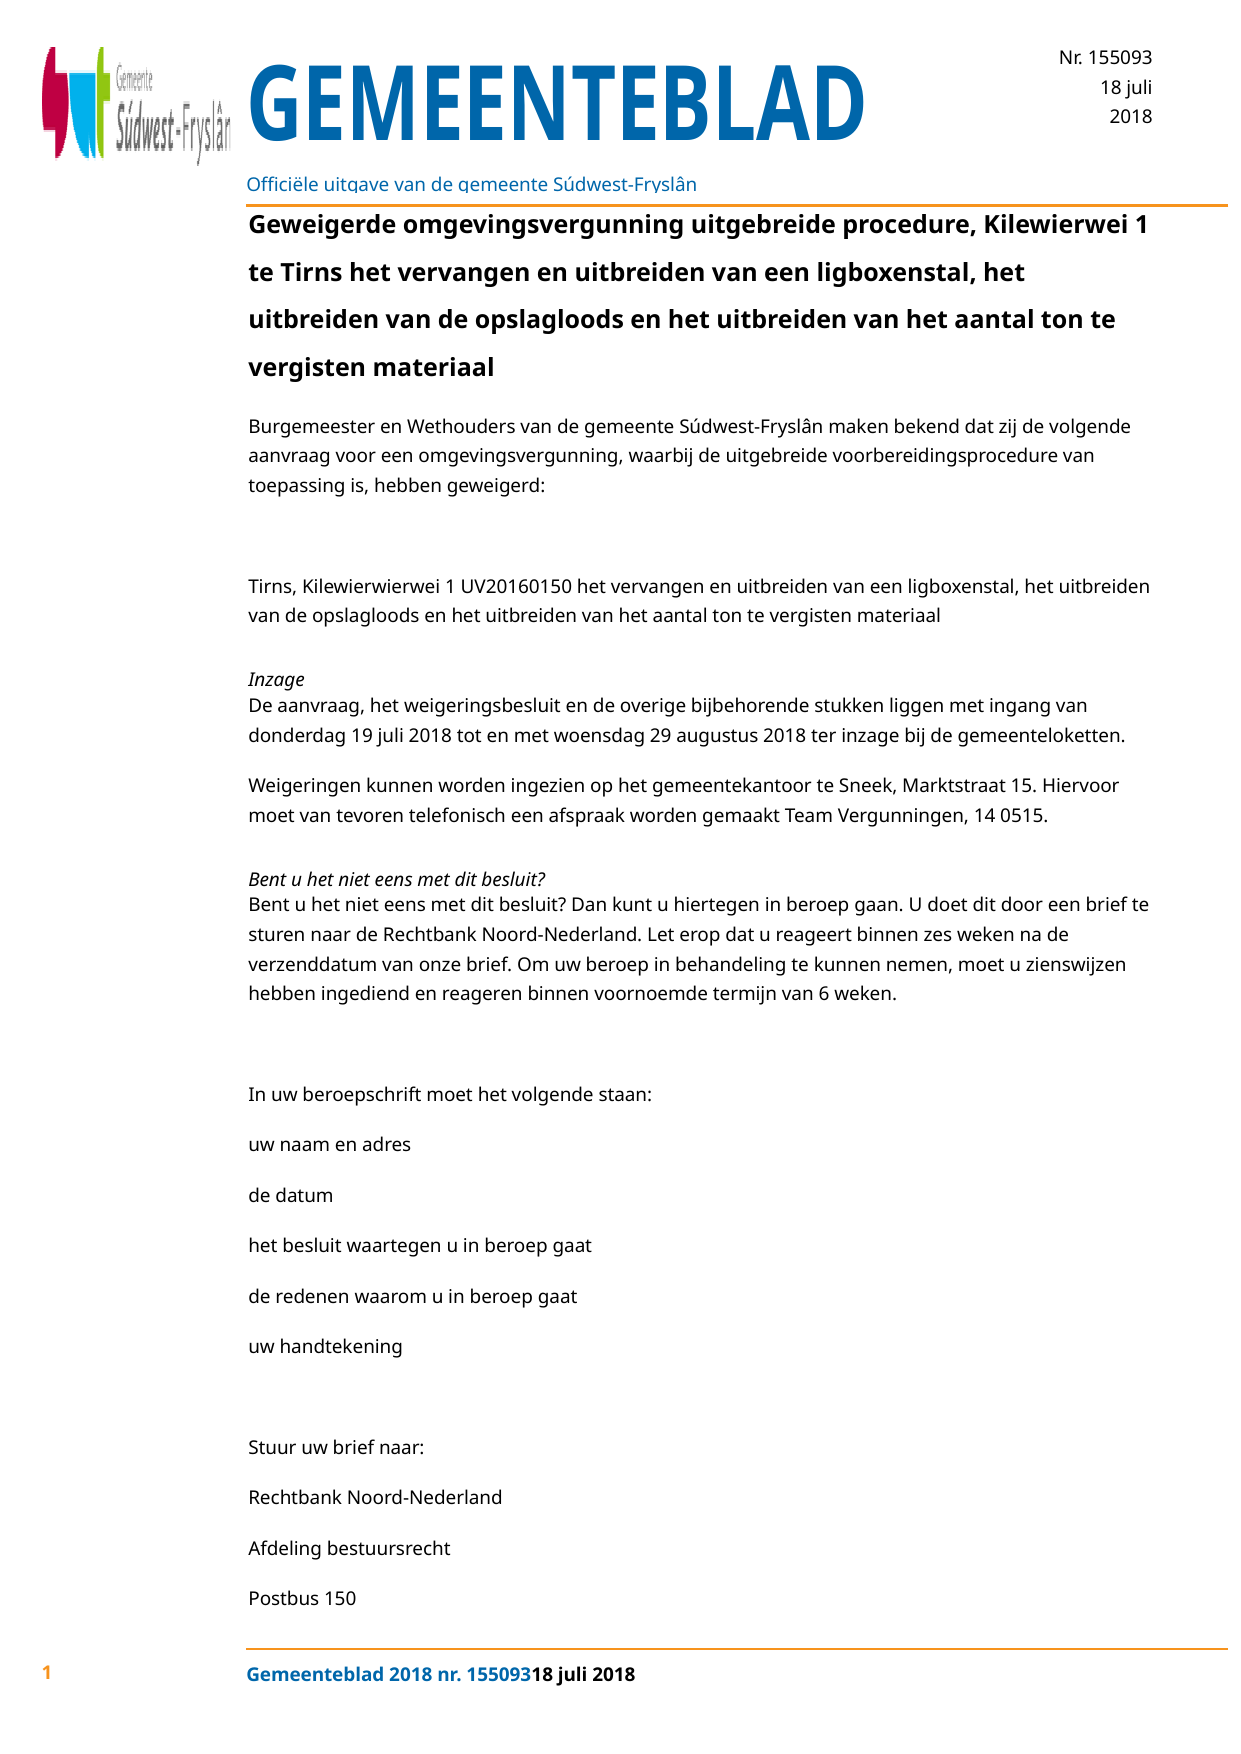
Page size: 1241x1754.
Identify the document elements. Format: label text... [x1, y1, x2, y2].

text de datum [248, 1182, 1152, 1208]
text uw handtekening [248, 1333, 1152, 1359]
picture [41, 47, 231, 172]
text Stuur uw brief naar: [248, 1434, 1152, 1460]
text het besluit waartegen u in beroep gaat [248, 1232, 1152, 1258]
text In uw beroepschrift moet het volgende staan: [248, 1081, 1152, 1107]
text Inzage [248, 667, 1152, 692]
text Bent u het niet eens met dit besluit? Dan kunt u hiertegen in beroep gaan. U doet dit door een brief te sturen naar de Rechtbank Noord-Nederland. Let erop dat u reageert binnen zes weken na de verzenddatum van onze brief. Om uw beroep in behandeling te kunnen nemen, moet u zienswijzen hebben ingediend en reageren binnen voornoemde termijn van 6 weken. [248, 892, 1152, 1006]
text Rechtbank Noord-Nederland [248, 1484, 1152, 1510]
text De aanvraag, het weigeringsbesluit en de overige bijbehorende stukken liggen met ingang van donderdag 19 juli 2018 tot en met woensdag 29 augustus 2018 ter inzage bij de gemeenteloketten. [248, 692, 1152, 748]
text de redenen waarom u in beroep gaat [248, 1283, 1152, 1309]
text Burgemeester en Wethouders van de gemeente Súdwest-Fryslân maken bekend dat zij de volgende aanvraag voor een omgevingsvergunning, waarbij de uitgebreide voorbereidingsprocedure van toepassing is, hebben geweigerd: [248, 413, 1152, 498]
text Geweigerde omgevingsvergunning uitgebreide procedure, Kilewierwei 1 te Tirns het vervangen en uitbreiden van een ligboxenstal, het uitbreiden van de opslagloods en het uitbreiden van het aantal ton te vergisten materiaal [248, 207, 1152, 384]
text Afdeling bestuursrecht [248, 1535, 1152, 1561]
text uw naam en adres [248, 1132, 1152, 1157]
text Tirns, Kilewierwierwei 1 UV20160150 het vervangen en uitbreiden van een ligboxenstal, het uitbreiden van de opslagloods en het uitbreiden van het aantal ton te vergisten materiaal [248, 573, 1152, 628]
text Weigeringen kunnen worden ingezien op het gemeentekantoor te Sneek, Marktstraat 15. Hiervoor moet van tevoren telefonisch een afspraak worden gemaakt Team Vergunningen, 14 0515. [248, 772, 1152, 828]
text Bent u het niet eens met dit besluit? [248, 866, 1152, 892]
text Postbus 150 [248, 1585, 1152, 1611]
